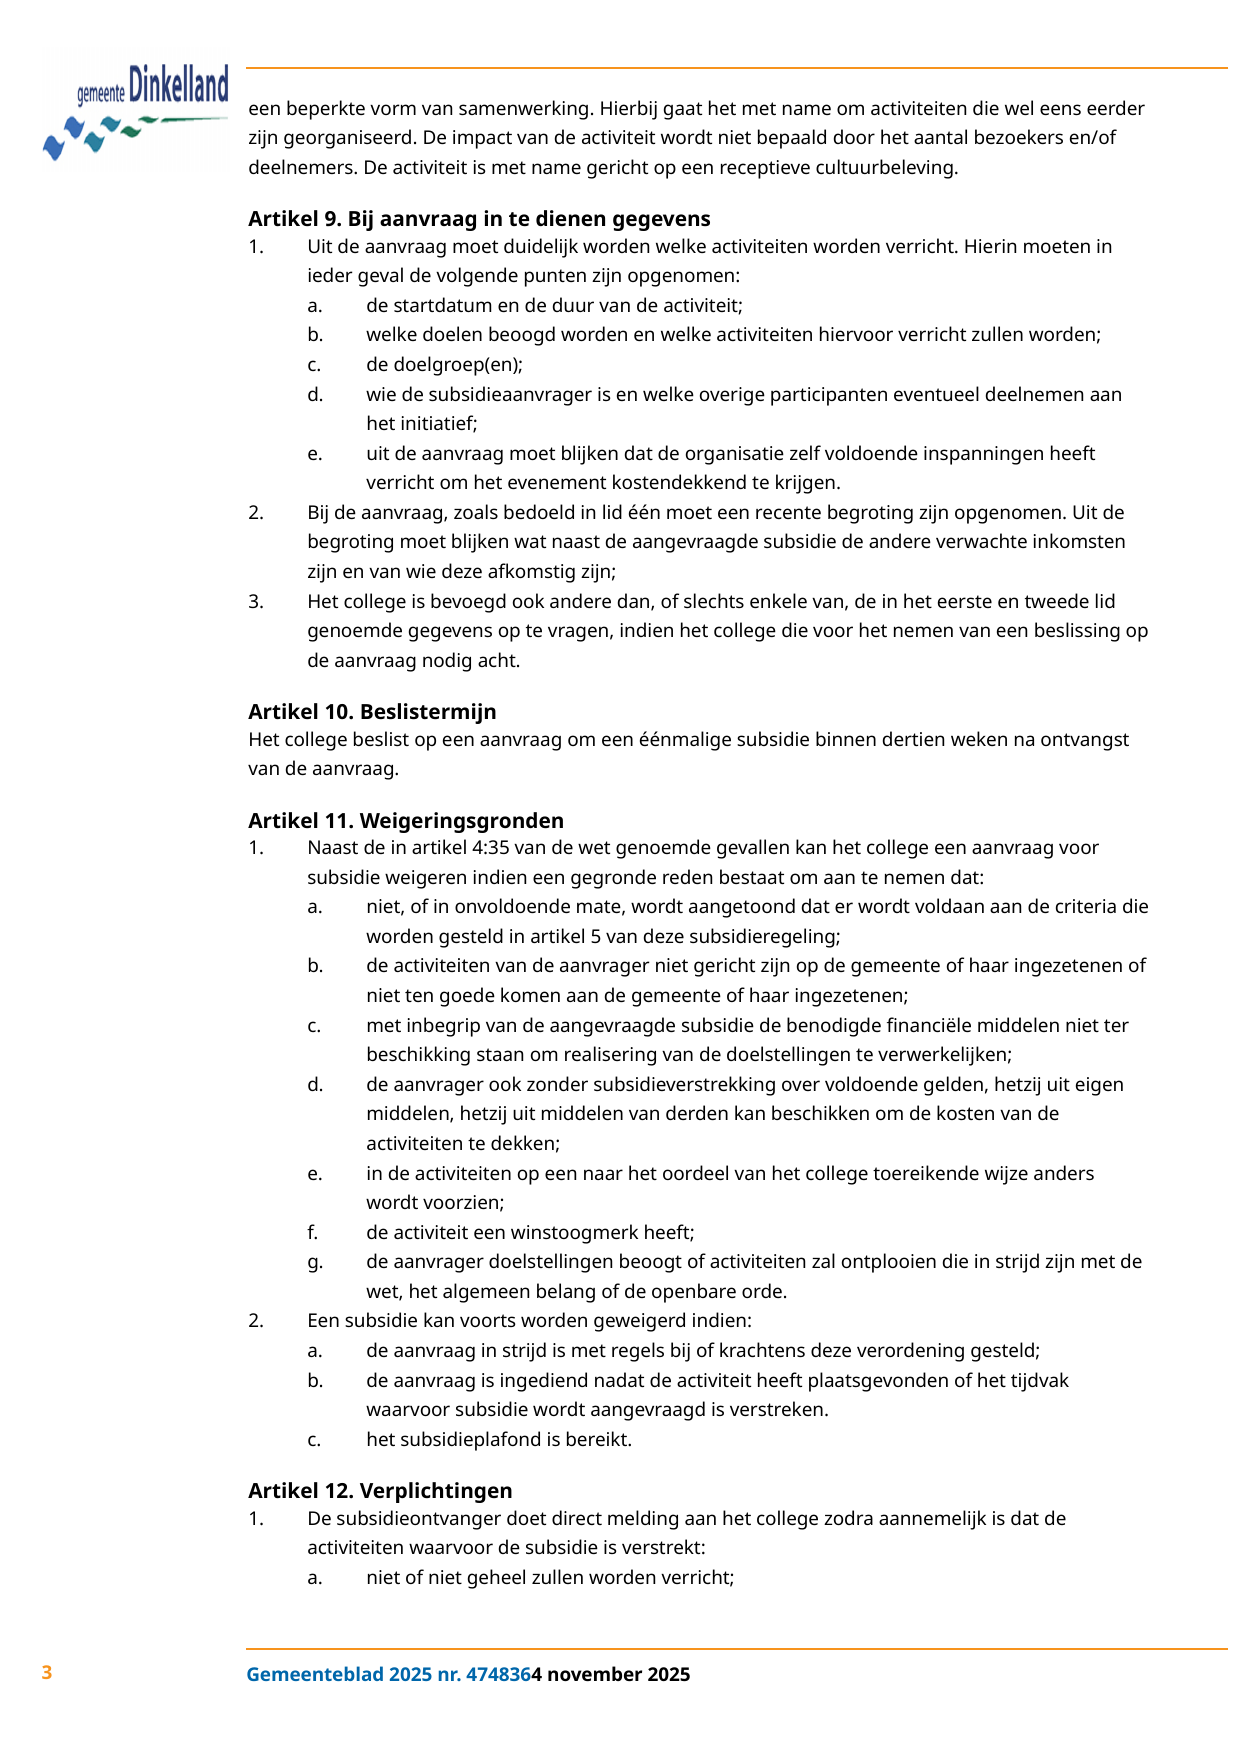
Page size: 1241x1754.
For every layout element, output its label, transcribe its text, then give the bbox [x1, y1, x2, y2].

list de activiteit een winstoogmerk heeft; [307, 1219, 1152, 1244]
list Uit de aanvraag moet duidelijk worden welke activiteiten worden verricht. Hierin moeten in ieder geval de volgende punten zijn opgenomen: [248, 233, 1152, 288]
list de aanvraag is ingediend nadat de activiteit heeft plaatsgevonden of het tijdvak waarvoor subsidie wordt aangevraagd is verstreken. [307, 1367, 1152, 1422]
list niet, of in onvoldoende mate, wordt aangetoond dat er wordt voldaan aan de criteria die worden gesteld in artikel 5 van deze subsidieregeling; [307, 893, 1152, 949]
list wie de subsidieaanvrager is en welke overige participanten eventueel deelnemen aan het initiatief; [307, 381, 1152, 436]
list het subsidieplafond is bereikt. [307, 1426, 1152, 1452]
list De subsidieontvanger doet direct melding aan het college zodra aannemelijk is dat de activiteiten waarvoor de subsidie is verstrekt: [248, 1505, 1152, 1560]
list Naast de in artikel 4:35 van de wet genoemde gevallen kan het college een aanvraag voor subsidie weigeren indien een gegronde reden bestaat om aan te nemen dat: [248, 834, 1152, 889]
list de aanvrager ook zonder subsidieverstrekking over voldoende gelden, hetzij uit eigen middelen, hetzij uit middelen van derden kan beschikken om de kosten van de activiteiten te dekken; [307, 1071, 1152, 1156]
text Het college beslist op een aanvraag om een éénmalige subsidie binnen dertien weken na ontvangst van de aanvraag. [248, 726, 1152, 781]
list niet of niet geheel zullen worden verricht; [307, 1564, 1152, 1590]
picture [41, 47, 231, 172]
list met inbegrip van de aangevraagde subsidie de benodigde financiële middelen niet ter beschikking staan om realisering van de doelstellingen te verwerkelijken; [307, 1012, 1152, 1067]
list de aanvrager doelstellingen beoogt of activiteiten zal ontplooien die in strijd zijn met de wet, het algemeen belang of de openbare orde. [307, 1248, 1152, 1304]
list uit de aanvraag moet blijken dat de organisatie zelf voldoende inspanningen heeft verricht om het evenement kostendekkend te krijgen. [307, 440, 1152, 495]
text een beperkte vorm van samenwerking. Hierbij gaat het met name om activiteiten die wel eens eerder zijn georganiseerd. De impact van de activiteit wordt niet bepaald door het aantal bezoekers en/of deelnemers. De activiteit is met name gericht op een receptieve cultuurbeleving. [248, 95, 1152, 180]
text Artikel 12. Verplichtingen [248, 1476, 1152, 1505]
list Bij de aanvraag, zoals bedoeld in lid één moet een recente begroting zijn opgenomen. Uit de begroting moet blijken wat naast de aangevraagde subsidie de andere verwachte inkomsten zijn en van wie deze afkomstig zijn; [248, 499, 1152, 584]
list de aanvraag in strijd is met regels bij of krachtens deze verordening gesteld; [307, 1337, 1152, 1363]
list de doelgroep(en); [307, 351, 1152, 377]
list in de activiteiten op een naar het oordeel van het college toereikende wijze anders wordt voorzien; [307, 1160, 1152, 1215]
list de startdatum en de duur van de activiteit; [307, 292, 1152, 318]
list Een subsidie kan voorts worden geweigerd indien: [248, 1308, 1152, 1333]
text Artikel 10. Beslistermijn [248, 697, 1152, 726]
text Artikel 11. Weigeringsgronden [248, 806, 1152, 834]
list de activiteiten van de aanvrager niet gericht zijn op de gemeente of haar ingezetenen of niet ten goede komen aan de gemeente of haar ingezetenen; [307, 953, 1152, 1008]
list Het college is bevoegd ook andere dan, of slechts enkele van, de in het eerste en tweede lid genoemde gegevens op te vragen, indien het college die voor het nemen van een beslissing op de aanvraag nodig acht. [248, 588, 1152, 673]
text Artikel 9. Bij aanvraag in te dienen gegevens [248, 204, 1152, 233]
list welke doelen beoogd worden en welke activiteiten hiervoor verricht zullen worden; [307, 322, 1152, 347]
